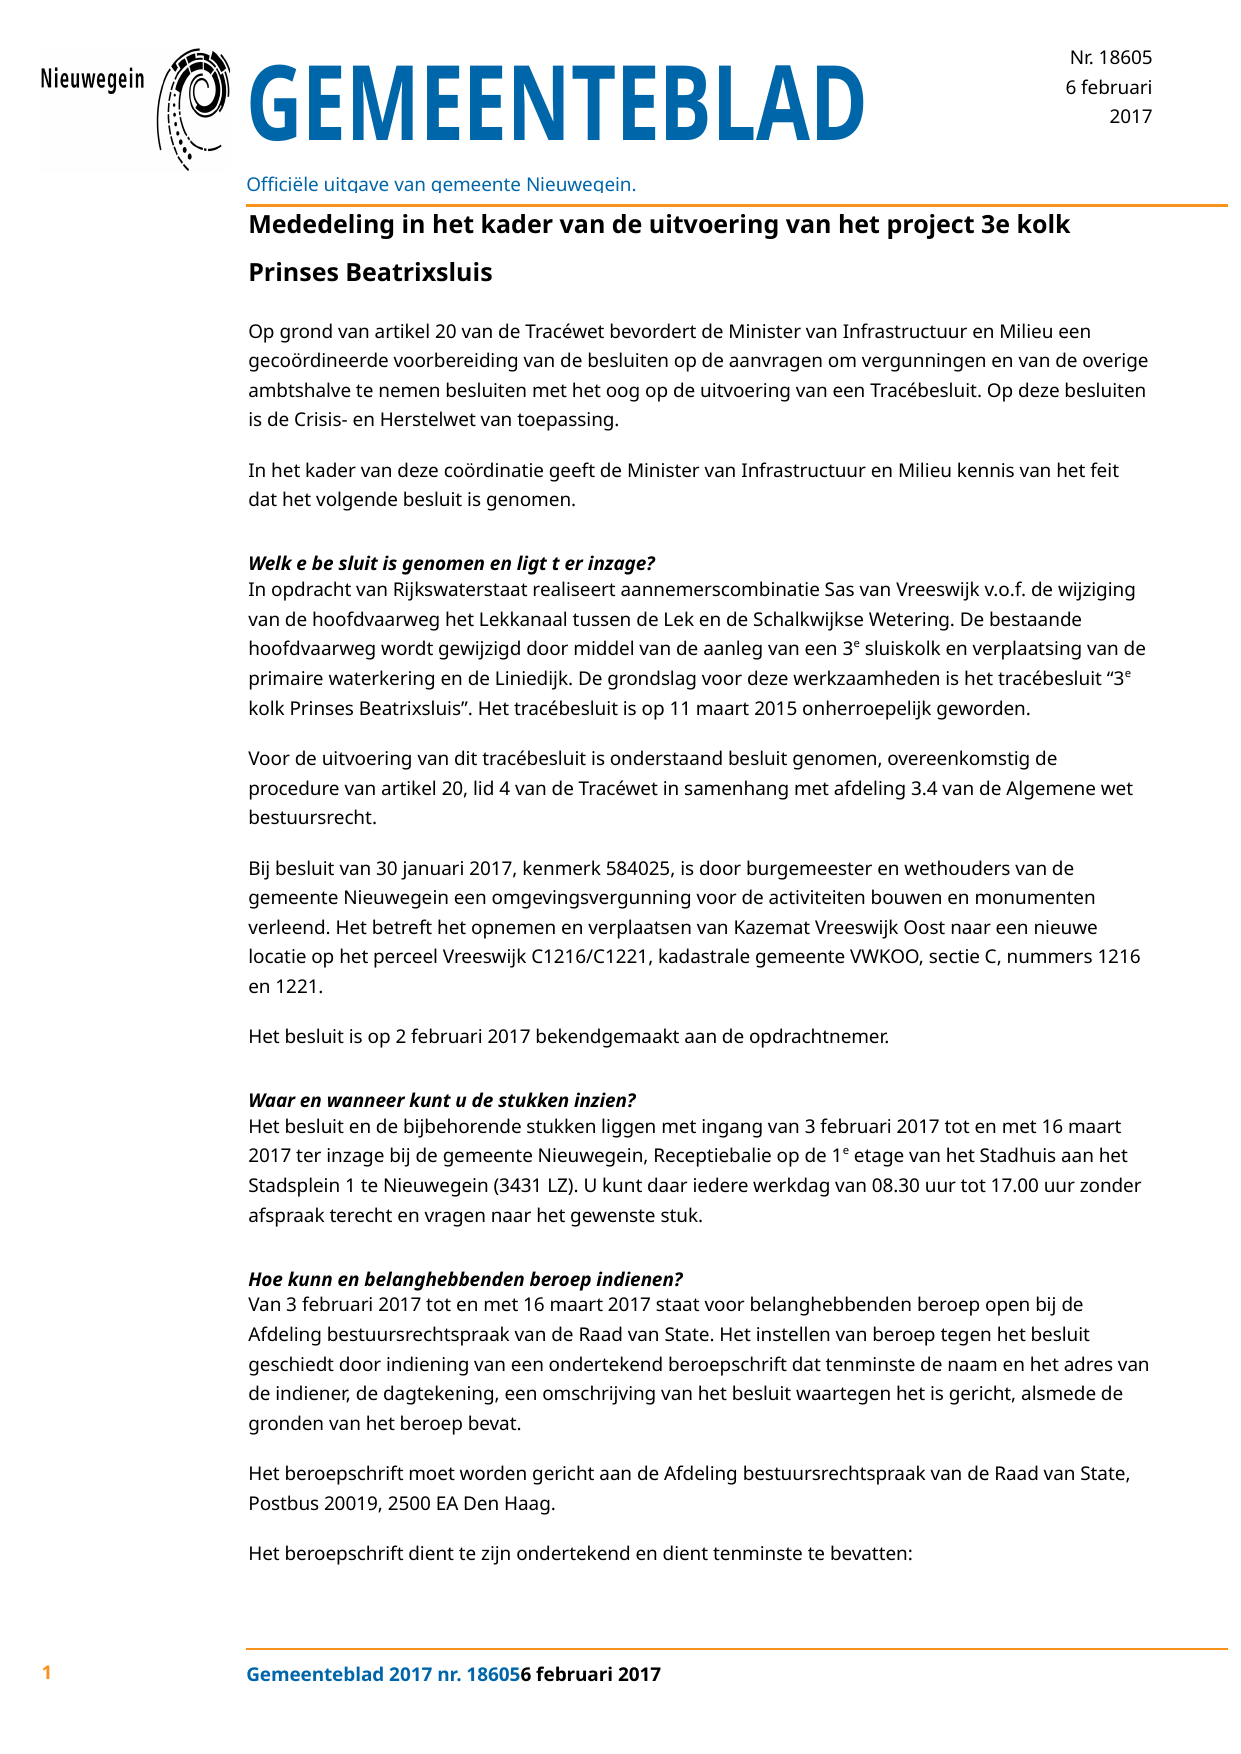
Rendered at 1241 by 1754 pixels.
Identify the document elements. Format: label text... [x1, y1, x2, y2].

text Het beroepschrift moet worden gericht aan de Afdeling bestuursrechtspraak van de Raad van State, Postbus 20019, 2500 EA Den Haag. [248, 1460, 1152, 1516]
text Welk e be sluit is genomen en ligt t er inzage? [248, 551, 1152, 576]
text Op grond van artikel 20 van de Tracéwet bevordert de Minister van Infrastructuur en Milieu een gecoördineerde voorbereiding van de besluiten op de aanvragen om vergunningen en van de overige ambtshalve te nemen besluiten met het oog op de uitvoering van een Tracébesluit. Op deze besluiten is de Crisis- en Herstelwet van toepassing. [248, 318, 1152, 432]
text In het kader van deze coördinatie geeft de Minister van Infrastructuur en Milieu kennis van het feit dat het volgende besluit is genomen. [248, 457, 1152, 512]
text Het besluit is op 2 februari 2017 bekendgemaakt aan de opdrachtnemer. [248, 1023, 1152, 1049]
text Het beroepschrift dient te zijn ondertekend en dient tenminste te bevatten: [248, 1540, 1152, 1566]
text Hoe kunn en belanghebbenden beroep indienen? [248, 1266, 1152, 1292]
text In opdracht van Rijkswaterstaat realiseert aannemerscombinatie Sas van Vreeswijk v.o.f. de wijziging van de hoofdvaarweg het Lekkanaal tussen de Lek en de Schalkwijkse Wetering. De bestaande hoofdvaarweg wordt gewijzigd door middel van de aanleg van een 3e sluiskolk en verplaatsing van de primaire waterkering en de Liniedijk. De grondslag voor deze werkzaamheden is het tracébesluit “3e kolk Prinses Beatrixsluis”. Het tracébesluit is op 11 maart 2015 onherroepelijk geworden. [248, 576, 1152, 720]
text Van 3 februari 2017 tot en met 16 maart 2017 staat voor belanghebbenden beroep open bij de Afdeling bestuursrechtspraak van de Raad van State. Het instellen van beroep tegen het besluit geschiedt door indiening van een ondertekend beroepschrift dat tenminste de naam en het adres van de indiener, de dagtekening, een omschrijving van het besluit waartegen het is gericht, alsmede de gronden van het beroep bevat. [248, 1292, 1152, 1436]
text Het besluit en de bijbehorende stukken liggen met ingang van 3 februari 2017 tot en met 16 maart 2017 ter inzage bij de gemeente Nieuwegein, Receptiebalie op de 1e etage van het Stadhuis aan het Stadsplein 1 te Nieuwegein (3431 LZ). U kunt daar iedere werkdag van 08.30 uur tot 17.00 uur zonder afspraak terecht en vragen naar het gewenste stuk. [248, 1113, 1152, 1228]
text Mededeling in het kader van de uitvoering van het project 3e kolk Prinses Beatrixsluis [248, 207, 1152, 288]
picture [41, 47, 231, 172]
text Voor de uitvoering van dit tracébesluit is onderstaand besluit genomen, overeenkomstig de procedure van artikel 20, lid 4 van de Tracéwet in samenhang met afdeling 3.4 van de Algemene wet bestuursrecht. [248, 745, 1152, 830]
text Bij besluit van 30 januari 2017, kenmerk 584025, is door burgemeester en wethouders van de gemeente Nieuwegein een omgevingsvergunning voor de activiteiten bouwen en monumenten verleend. Het betreft het opnemen en verplaatsen van Kazemat Vreeswijk Oost naar een nieuwe locatie op het perceel Vreeswijk C1216/C1221, kadastrale gemeente VWKOO, sectie C, nummers 1216 en 1221. [248, 855, 1152, 999]
text Waar en wanneer kunt u de stukken inzien? [248, 1087, 1152, 1113]
